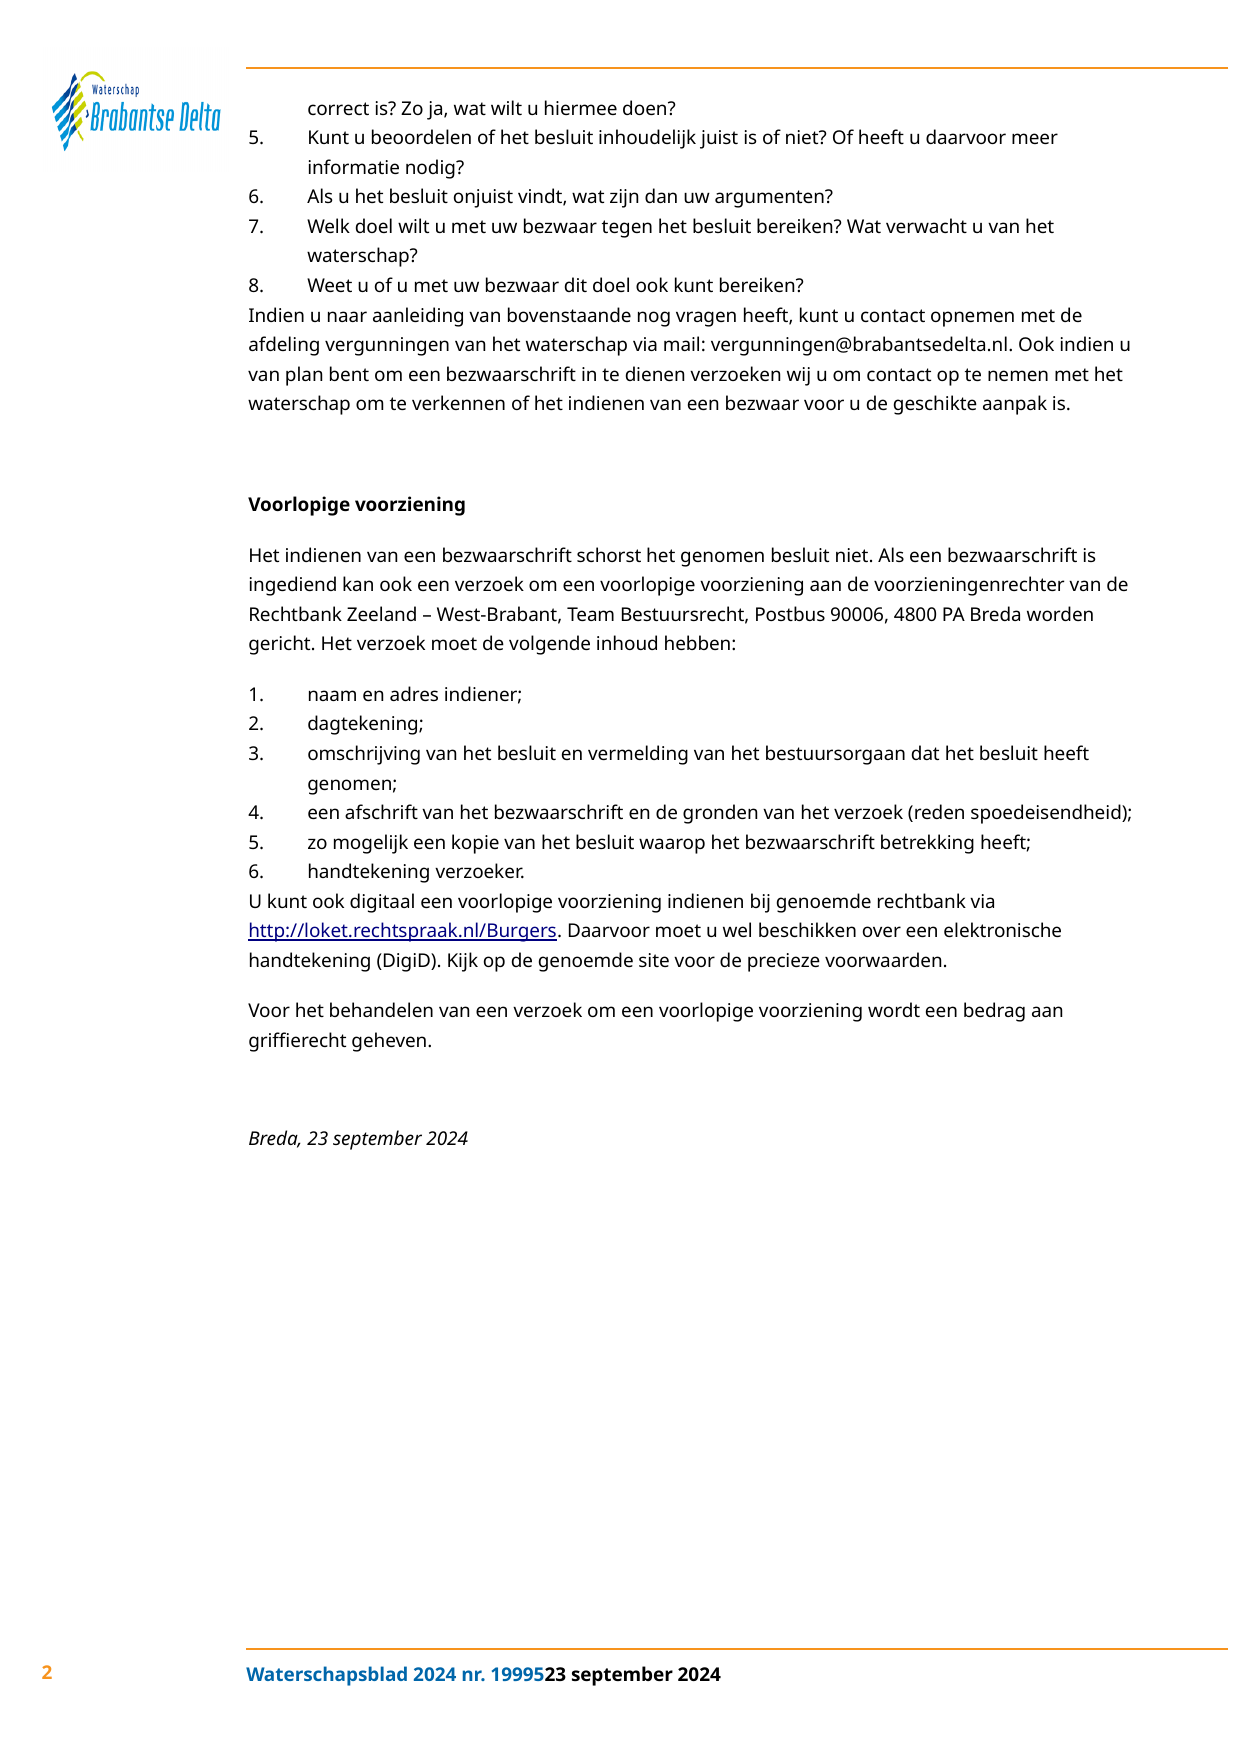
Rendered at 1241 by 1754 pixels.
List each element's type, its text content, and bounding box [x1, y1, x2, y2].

list omschrijving van het besluit en vermelding van het bestuursorgaan dat het besluit heeft genomen; [248, 740, 1152, 796]
text Het indienen van een bezwaarschrift schorst het genomen besluit niet. Als een bezwaarschrift is ingediend kan ook een verzoek om een voorlopige voorziening aan de voorzieningenrechter van de Rechtbank Zeeland – West-Brabant, Team Bestuursrecht, Postbus 90006, 4800 PA Breda worden gericht. Het verzoek moet de volgende inhoud hebben: [248, 542, 1152, 656]
list Kunt u beoordelen of het besluit inhoudelijk juist is of niet? Of heeft u daarvoor meer informatie nodig? [248, 124, 1152, 180]
text Breda, 23 september 2024 [248, 1126, 1152, 1151]
list correct is? Zo ja, wat wilt u hiermee doen? [248, 95, 1152, 121]
list een afschrift van het bezwaarschrift en de gronden van het verzoek (reden spoedeisendheid); [248, 799, 1152, 825]
text Voorlopige voorziening [248, 491, 1152, 517]
text Voor het behandelen van een verzoek om een voorlopige voorziening wordt een bedrag aan griffierecht geheven. [248, 998, 1152, 1053]
list Als u het besluit onjuist vindt, wat zijn dan uw argumenten? [248, 183, 1152, 209]
picture [41, 47, 231, 172]
list dagtekening; [248, 711, 1152, 736]
list naam en adres indiener; [248, 681, 1152, 707]
list Welk doel wilt u met uw bezwaar tegen het besluit bereiken? Wat verwacht u van het waterschap? [248, 213, 1152, 268]
list zo mogelijk een kopie van het besluit waarop het bezwaarschrift betrekking heeft; [248, 829, 1152, 855]
text U kunt ook digitaal een voorlopige voorziening indienen bij genoemde rechtbank via http://loket.rechtspraak.nl/Burgers. Daarvoor moet u wel beschikken over een elektronische handtekening (DigiD). Kijk op de genoemde site voor de precieze voorwaarden. [248, 888, 1152, 973]
list Weet u of u met uw bezwaar dit doel ook kunt bereiken? [248, 272, 1152, 298]
list handtekening verzoeker. [248, 858, 1152, 884]
text Indien u naar aanleiding van bovenstaande nog vragen heeft, kunt u contact opnemen met de afdeling vergunningen van het waterschap via mail: vergunningen@brabantsedelta.nl. Ook indien u van plan bent om een bezwaarschrift in te dienen verzoeken wij u om contact op te nemen met het waterschap om te verkennen of het indienen van een bezwaar voor u de geschikte aanpak is. [248, 302, 1152, 416]
